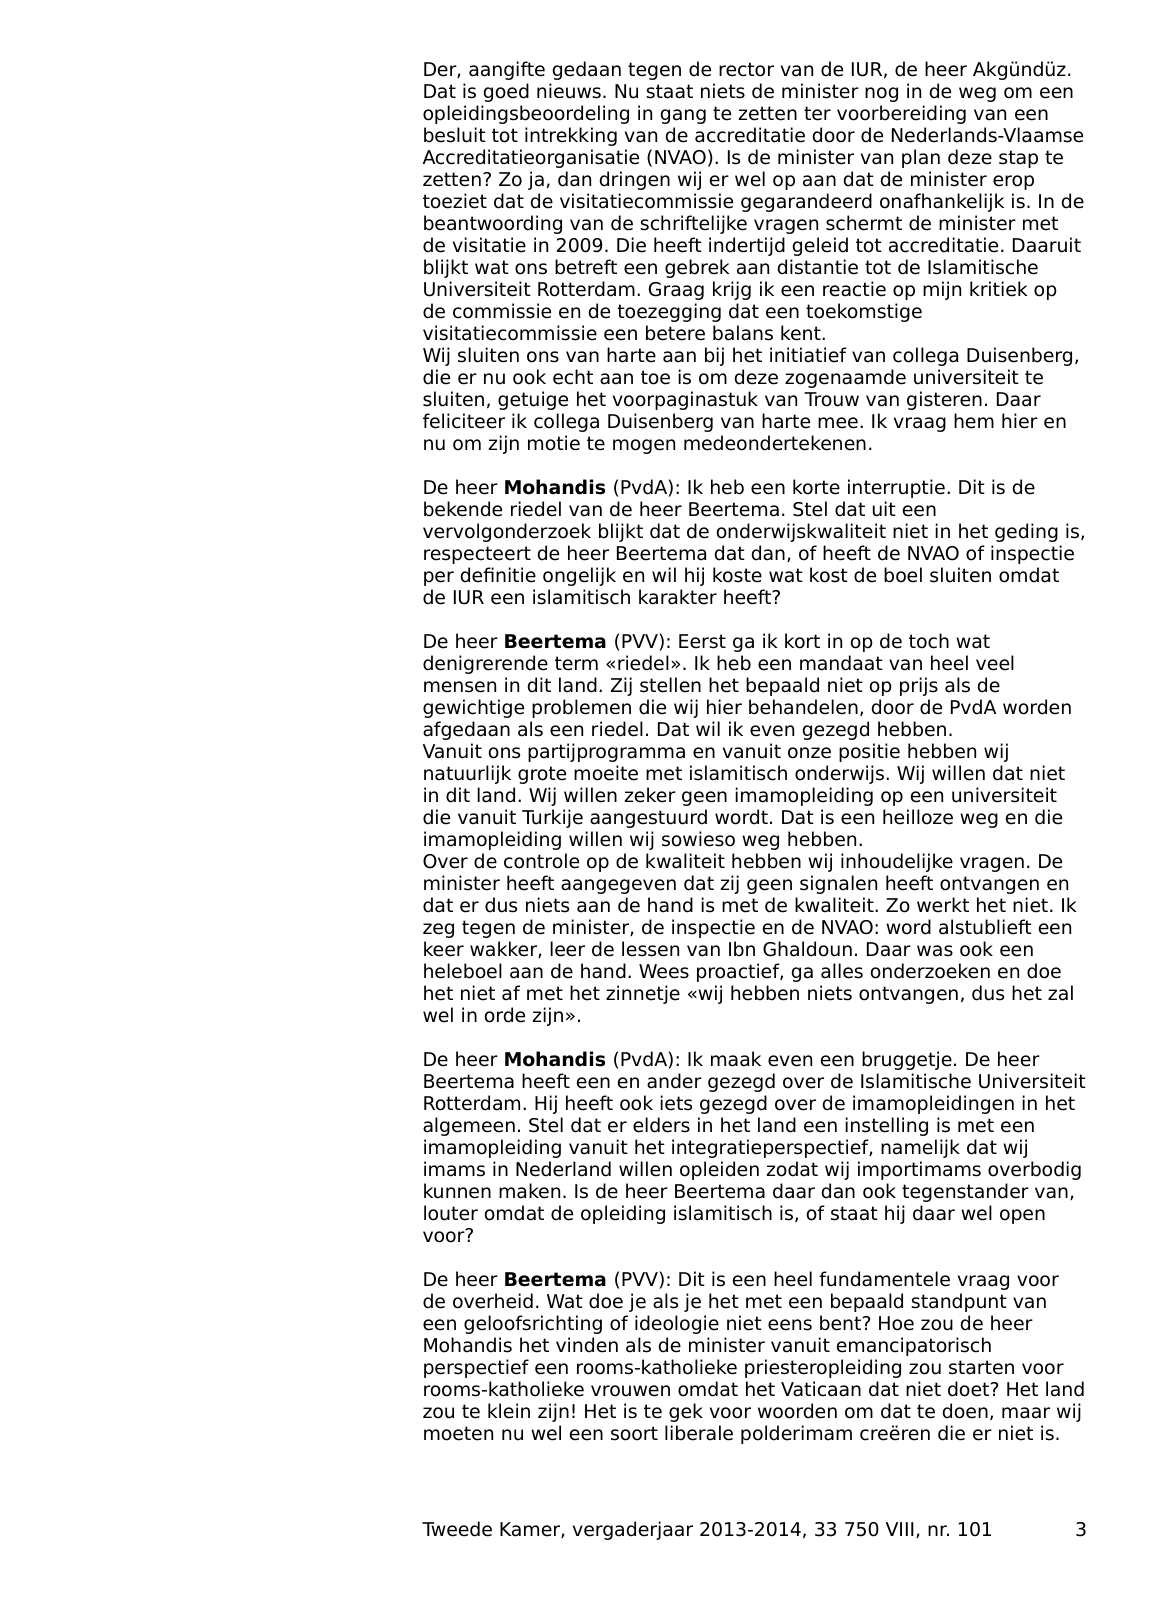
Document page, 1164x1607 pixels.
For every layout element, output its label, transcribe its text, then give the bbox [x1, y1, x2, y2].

text Wij sluiten ons van harte aan bij het initiatief van collega Duisenberg, die er nu ook echt aan toe is om deze zogenaamde universiteit te sluiten, getuige het voorpaginastuk van Trouw van gisteren. Daar feliciteer ik collega Duisenberg van harte mee. Ik vraag hem hier en nu om zijn motie te mogen medeondertekenen. [422, 345, 1087, 455]
text De heer Mohandis (PvdA): Ik maak even een bruggetje. De heer Beertema heeft een en ander gezegd over de Islamitische Universiteit Rotterdam. Hij heeft ook iets gezegd over de imamopleidingen in het algemeen. Stel dat er elders in het land een instelling is met een imamopleiding vanuit het integratieperspectief, namelijk dat wij imams in Nederland willen opleiden zodat wij importimams overbodig kunnen maken. Is de heer Beertema daar dan ook tegenstander van, louter omdat de opleiding islamitisch is, of staat hij daar wel open voor? [422, 1049, 1087, 1247]
text De heer Mohandis (PvdA): Ik heb een korte interruptie. Dit is de bekende riedel van de heer Beertema. Stel dat uit een vervolgonderzoek blijkt dat de onderwijskwaliteit niet in het geding is, respecteert de heer Beertema dat dan, of heeft de NVAO of inspectie per definitie ongelijk en wil hij koste wat kost de boel sluiten omdat de IUR een islamitisch karakter heeft? [422, 477, 1087, 609]
text De heer Beertema (PVV): Dit is een heel fundamentele vraag voor de overheid. Wat doe je als je het met een bepaald standpunt van een geloofsrichting of ideologie niet eens bent? Hoe zou de heer Mohandis het vinden als de minister vanuit emancipatorisch perspectief een rooms-katholieke priesteropleiding zou starten voor rooms-katholieke vrouwen omdat het Vaticaan dat niet doet? Het land zou te klein zijn! Het is te gek voor woorden om dat te doen, maar wij moeten nu wel een soort liberale polderimam creëren die er niet is. [422, 1269, 1087, 1444]
text Der, aangifte gedaan tegen de rector van de IUR, de heer Akgündüz. Dat is goed nieuws. Nu staat niets de minister nog in de weg om een opleidingsbeoordeling in gang te zetten ter voorbereiding van een besluit tot intrekking van de accreditatie door de Nederlands-Vlaamse Accreditatieorganisatie (NVAO). Is de minister van plan deze stap te zetten? Zo ja, dan dringen wij er wel op aan dat de minister erop toeziet dat de visitatiecommissie gegarandeerd onafhankelijk is. In de beantwoording van de schriftelijke vragen schermt de minister met de visitatie in 2009. Die heeft indertijd geleid tot accreditatie. Daaruit blijkt wat ons betreft een gebrek aan distantie tot de Islamitische Universiteit Rotterdam. Graag krijg ik een reactie op mijn kritiek op de commissie en de toezegging dat een toekomstige visitatiecommissie een betere balans kent. [422, 59, 1087, 345]
text Vanuit ons partijprogramma en vanuit onze positie hebben wij natuurlijk grote moeite met islamitisch onderwijs. Wij willen dat niet in dit land. Wij willen zeker geen imamopleiding op een universiteit die vanuit Turkije aangestuurd wordt. Dat is een heilloze weg en die imamopleiding willen wij sowieso weg hebben. [422, 741, 1087, 851]
text De heer Beertema (PVV): Eerst ga ik kort in op de toch wat denigrerende term «riedel». Ik heb een mandaat van heel veel mensen in dit land. Zij stellen het bepaald niet op prijs als de gewichtige problemen die wij hier behandelen, door de PvdA worden afgedaan als een riedel. Dat wil ik even gezegd hebben. [422, 631, 1087, 741]
text Over de controle op de kwaliteit hebben wij inhoudelijke vragen. De minister heeft aangegeven dat zij geen signalen heeft ontvangen en dat er dus niets aan de hand is met de kwaliteit. Zo werkt het niet. Ik zeg tegen de minister, de inspectie en de NVAO: word alstublieft een keer wakker, leer de lessen van Ibn Ghaldoun. Daar was ook een heleboel aan de hand. Wees proactief, ga alles onderzoeken en doe het niet af met het zinnetje «wij hebben niets ontvangen, dus het zal wel in orde zijn». [422, 851, 1087, 1027]
